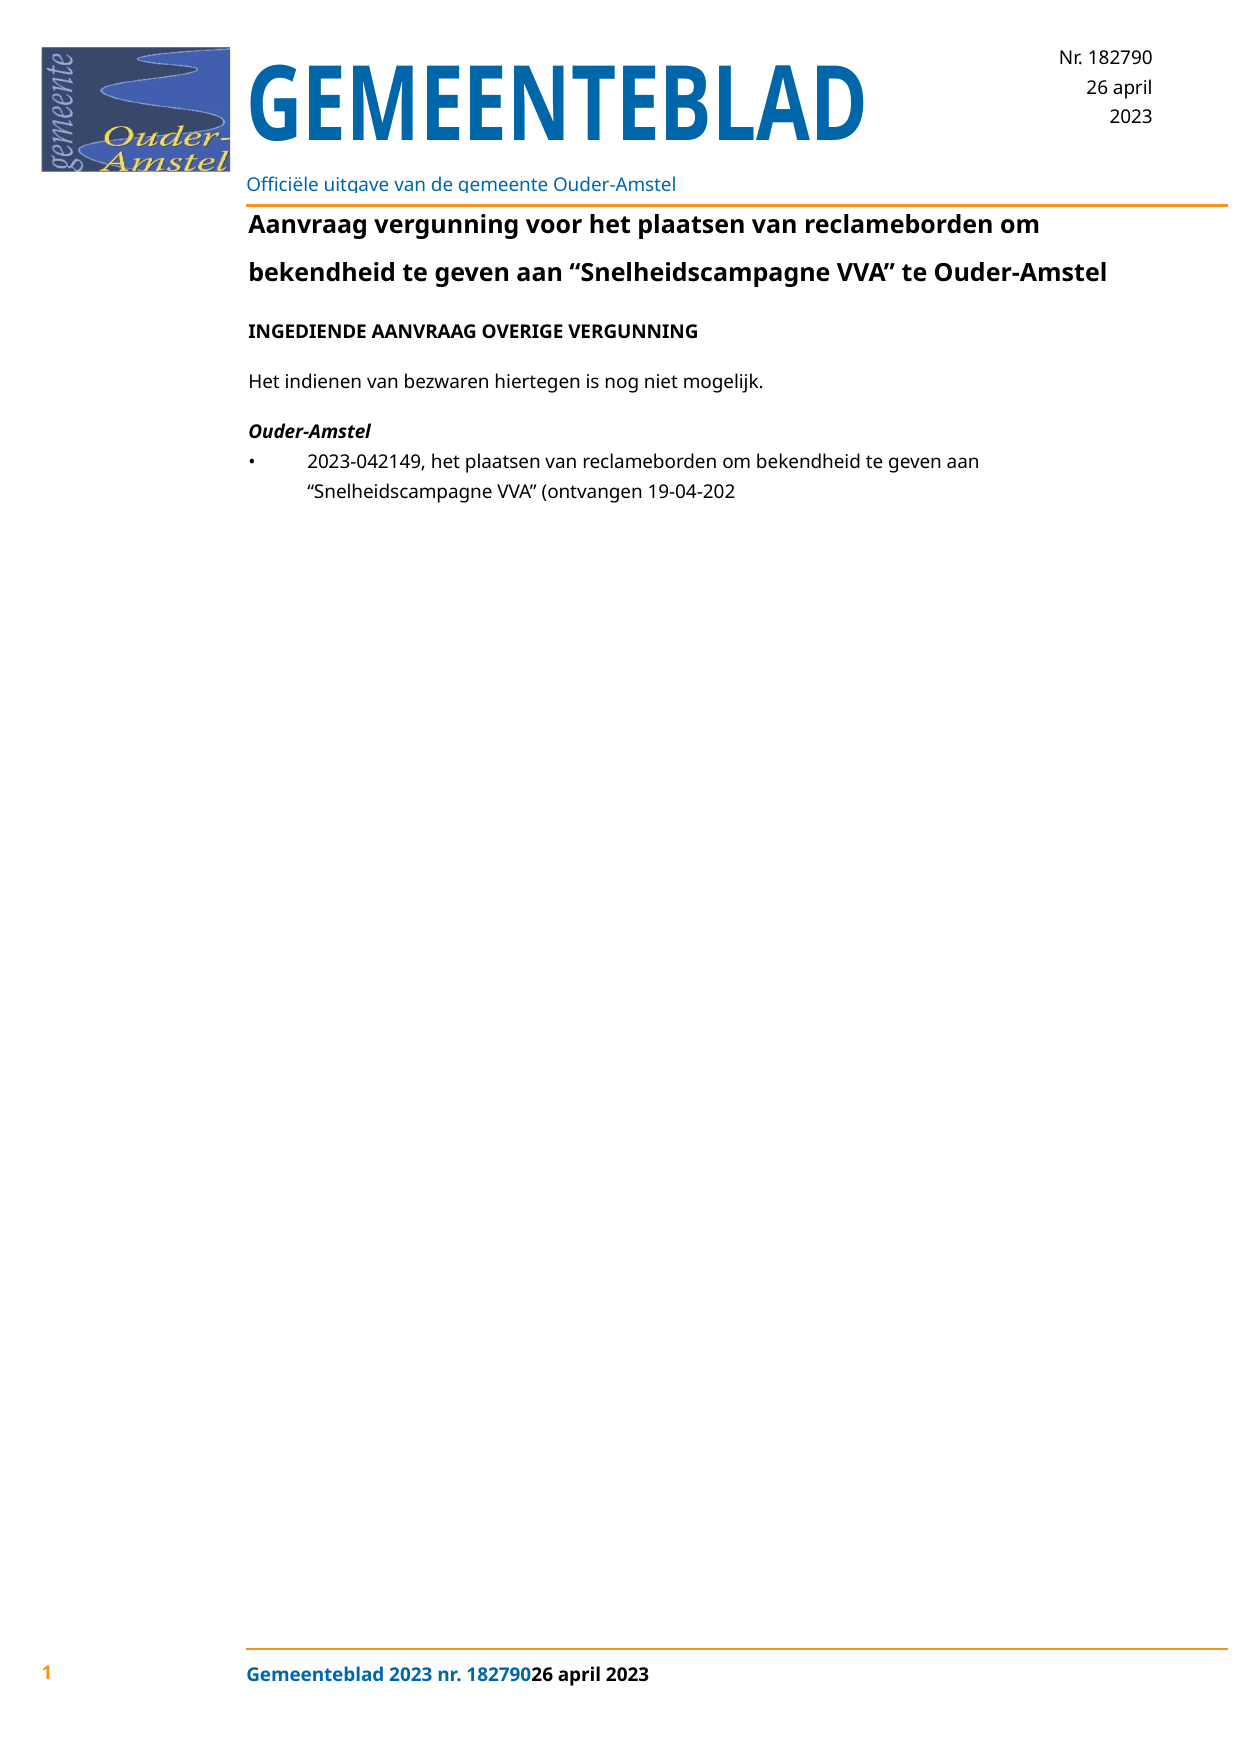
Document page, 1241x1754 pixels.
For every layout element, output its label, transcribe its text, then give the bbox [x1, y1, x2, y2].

list 2023-042149, het plaatsen van reclameborden om bekendheid te geven aan “Snelheidscampagne VVA” (ontvangen 19-04-202 [248, 448, 1152, 504]
text Het indienen van bezwaren hiertegen is nog niet mogelijk. [248, 368, 1152, 394]
text Ouder-Amstel [248, 419, 1152, 444]
picture [41, 47, 231, 172]
text Aanvraag vergunning voor het plaatsen van reclameborden om bekendheid te geven aan “Snelheidscampagne VVA” te Ouder-Amstel [248, 207, 1152, 288]
text INGEDIENDE AANVRAAG OVERIGE VERGUNNING [248, 318, 1152, 344]
